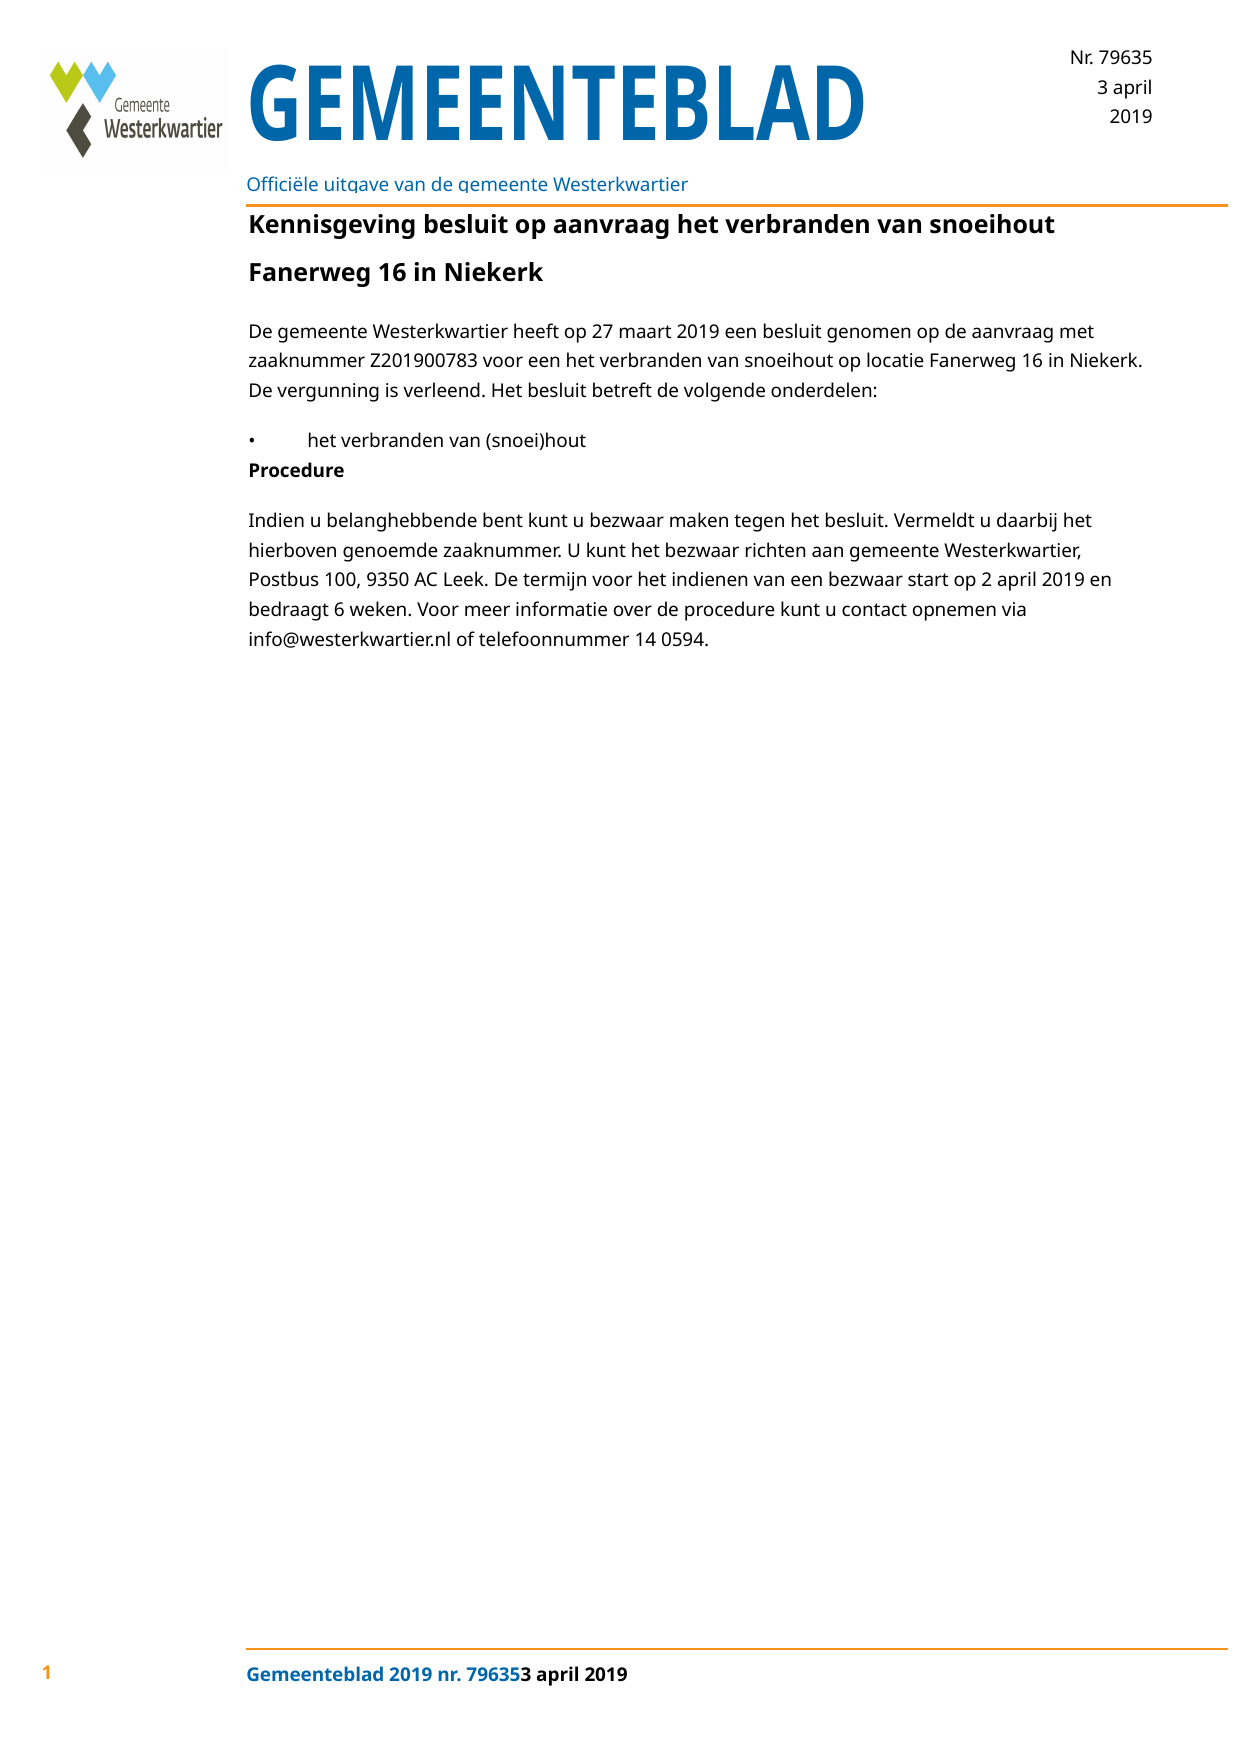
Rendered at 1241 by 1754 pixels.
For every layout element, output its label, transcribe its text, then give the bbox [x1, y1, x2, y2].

text Indien u belanghebbende bent kunt u bezwaar maken tegen het besluit. Vermeldt u daarbij het hierboven genoemde zaaknummer. U kunt het bezwaar richten aan gemeente Westerkwartier, Postbus 100, 9350 AC Leek. De termijn voor het indienen van een bezwaar start op 2 april 2019 en bedraagt 6 weken. Voor meer informatie over de procedure kunt u contact opnemen via info@westerkwartier.nl of telefoonnummer 14 0594. [248, 507, 1152, 652]
text De gemeente Westerkwartier heeft op 27 maart 2019 een besluit genomen op de aanvraag met zaaknummer Z201900783 voor een het verbranden van snoeihout op locatie Fanerweg 16 in Niekerk. De vergunning is verleend. Het besluit betreft de volgende onderdelen: [248, 318, 1152, 403]
picture [41, 47, 231, 172]
text Kennisgeving besluit op aanvraag het verbranden van snoeihout Fanerweg 16 in Niekerk [248, 207, 1152, 288]
list het verbranden van (snoei)hout [248, 427, 1152, 453]
text Procedure [248, 457, 1152, 483]
